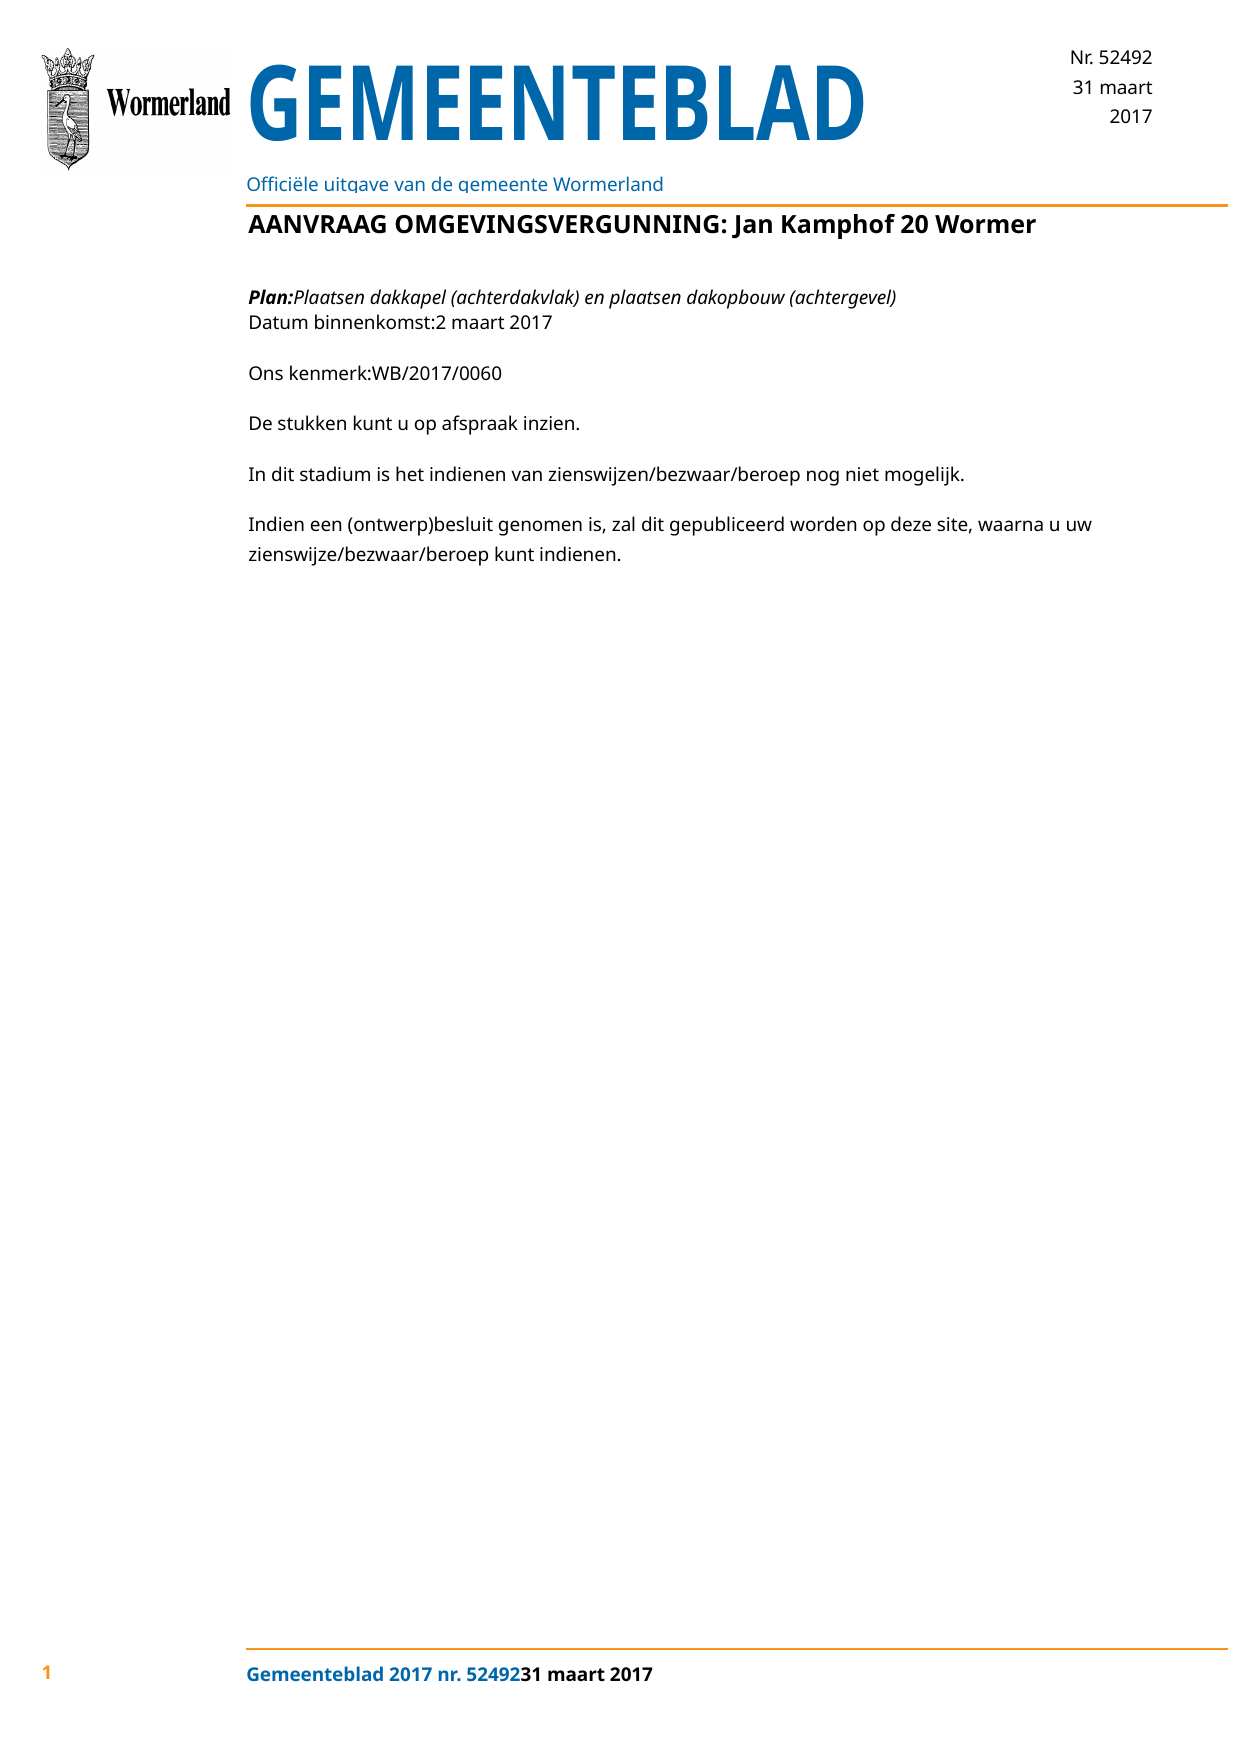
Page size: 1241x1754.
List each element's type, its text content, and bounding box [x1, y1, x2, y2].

text In dit stadium is het indienen van zienswijzen/bezwaar/beroep nog niet mogelijk. [248, 461, 1152, 487]
text Plan:Plaatsen dakkapel (achterdakvlak) en plaatsen dakopbouw (achtergevel) [248, 284, 1152, 309]
picture [41, 47, 231, 172]
text Datum binnenkomst:2 maart 2017 [248, 309, 1152, 335]
text De stukken kunt u op afspraak inzien. [248, 410, 1152, 436]
text AANVRAAG OMGEVINGSVERGUNNING: Jan Kamphof 20 Wormer [248, 207, 1152, 241]
text Ons kenmerk:WB/2017/0060 [248, 360, 1152, 386]
text Indien een (ontwerp)besluit genomen is, zal dit gepubliceerd worden op deze site, waarna u uw zienswijze/bezwaar/beroep kunt indienen. [248, 511, 1152, 567]
